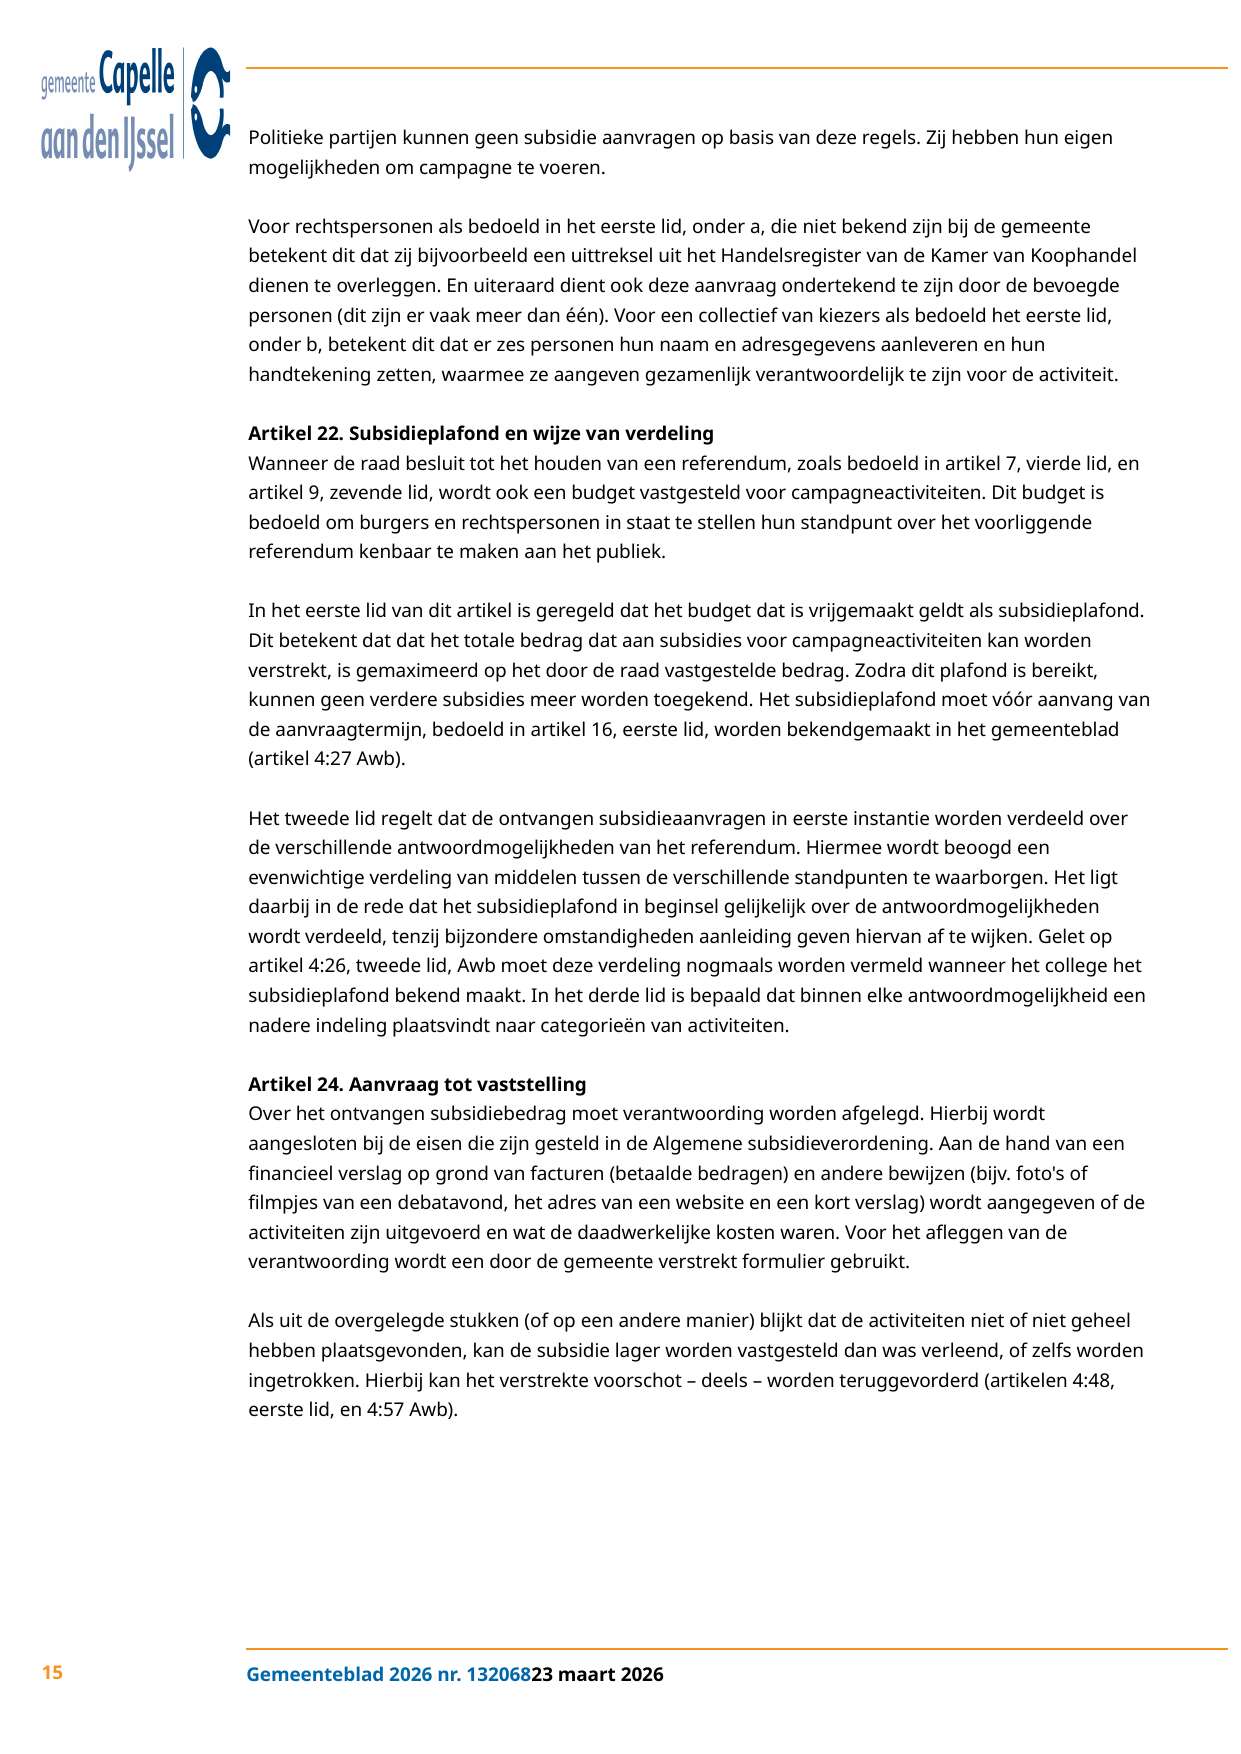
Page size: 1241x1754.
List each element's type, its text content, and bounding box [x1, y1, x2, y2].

text Politieke partijen kunnen geen subsidie aanvragen op basis van deze regels. Zij hebben hun eigen mogelijkheden om campagne te voeren. [248, 124, 1152, 180]
text Voor rechtspersonen als bedoeld in het eerste lid, onder a, die niet bekend zijn bij de gemeente betekent dit dat zij bijvoorbeeld een uittreksel uit het Handelsregister van de Kamer van Koophandel dienen te overleggen. En uiteraard dient ook deze aanvraag ondertekend te zijn door de bevoegde personen (dit zijn er vaak meer dan één). Voor een collectief van kiezers als bedoeld het eerste lid, onder b, betekent dit dat er zes personen hun naam en adresgegevens aanleveren en hun handtekening zetten, waarmee ze aangeven gezamenlijk verantwoordelijk te zijn voor de activiteit. [248, 213, 1152, 387]
text Artikel 22. Subsidieplafond en wijze van verdeling [248, 420, 1152, 446]
text Wanneer de raad besluit tot het houden van een referendum, zoals bedoeld in artikel 7, vierde lid, en artikel 9, zevende lid, wordt ook een budget vastgesteld voor campagneactiviteiten. Dit budget is bedoeld om burgers en rechtspersonen in staat te stellen hun standpunt over het voorliggende referendum kenbaar te maken aan het publiek. [248, 450, 1152, 564]
text Het tweede lid regelt dat de ontvangen subsidieaanvragen in eerste instantie worden verdeeld over de verschillende antwoordmogelijkheden van het referendum. Hiermee wordt beoogd een evenwichtige verdeling van middelen tussen de verschillende standpunten te waarborgen. Het ligt daarbij in de rede dat het subsidieplafond in beginsel gelijkelijk over de antwoordmogelijkheden wordt verdeeld, tenzij bijzondere omstandigheden aanleiding geven hiervan af te wijken. Gelet op artikel 4:26, tweede lid, Awb moet deze verdeling nogmaals worden vermeld wanneer het college het subsidieplafond bekend maakt. In het derde lid is bepaald dat binnen elke antwoordmogelijkheid een nadere indeling plaatsvindt naar categorieën van activiteiten. [248, 805, 1152, 1038]
text Artikel 24. Aanvraag tot vaststelling [248, 1071, 1152, 1097]
text Als uit de overgelegde stukken (of op een andere manier) blijkt dat de activiteiten niet of niet geheel hebben plaatsgevonden, kan de subsidie lager worden vastgesteld dan was verleend, of zelfs worden ingetrokken. Hierbij kan het verstrekte voorschot – deels – worden teruggevorderd (artikelen 4:48, eerste lid, en 4:57 Awb). [248, 1308, 1152, 1422]
picture [41, 47, 231, 172]
text Over het ontvangen subsidiebedrag moet verantwoording worden afgelegd. Hierbij wordt aangesloten bij de eisen die zijn gesteld in de Algemene subsidieverordening. Aan de hand van een financieel verslag op grond van facturen (betaalde bedragen) en andere bewijzen (bijv. foto's of filmpjes van een debatavond, het adres van een website en een kort verslag) wordt aangegeven of de activiteiten zijn uitgevoerd en wat de daadwerkelijke kosten waren. Voor het afleggen van de verantwoording wordt een door de gemeente verstrekt formulier gebruikt. [248, 1101, 1152, 1274]
text In het eerste lid van dit artikel is geregeld dat het budget dat is vrijgemaakt geldt als subsidieplafond. Dit betekent dat dat het totale bedrag dat aan subsidies voor campagneactiviteiten kan worden verstrekt, is gemaximeerd op het door de raad vastgestelde bedrag. Zodra dit plafond is bereikt, kunnen geen verdere subsidies meer worden toegekend. Het subsidieplafond moet vóór aanvang van de aanvraagtermijn, bedoeld in artikel 16, eerste lid, worden bekendgemaakt in het gemeenteblad (artikel 4:27 Awb). [248, 598, 1152, 771]
